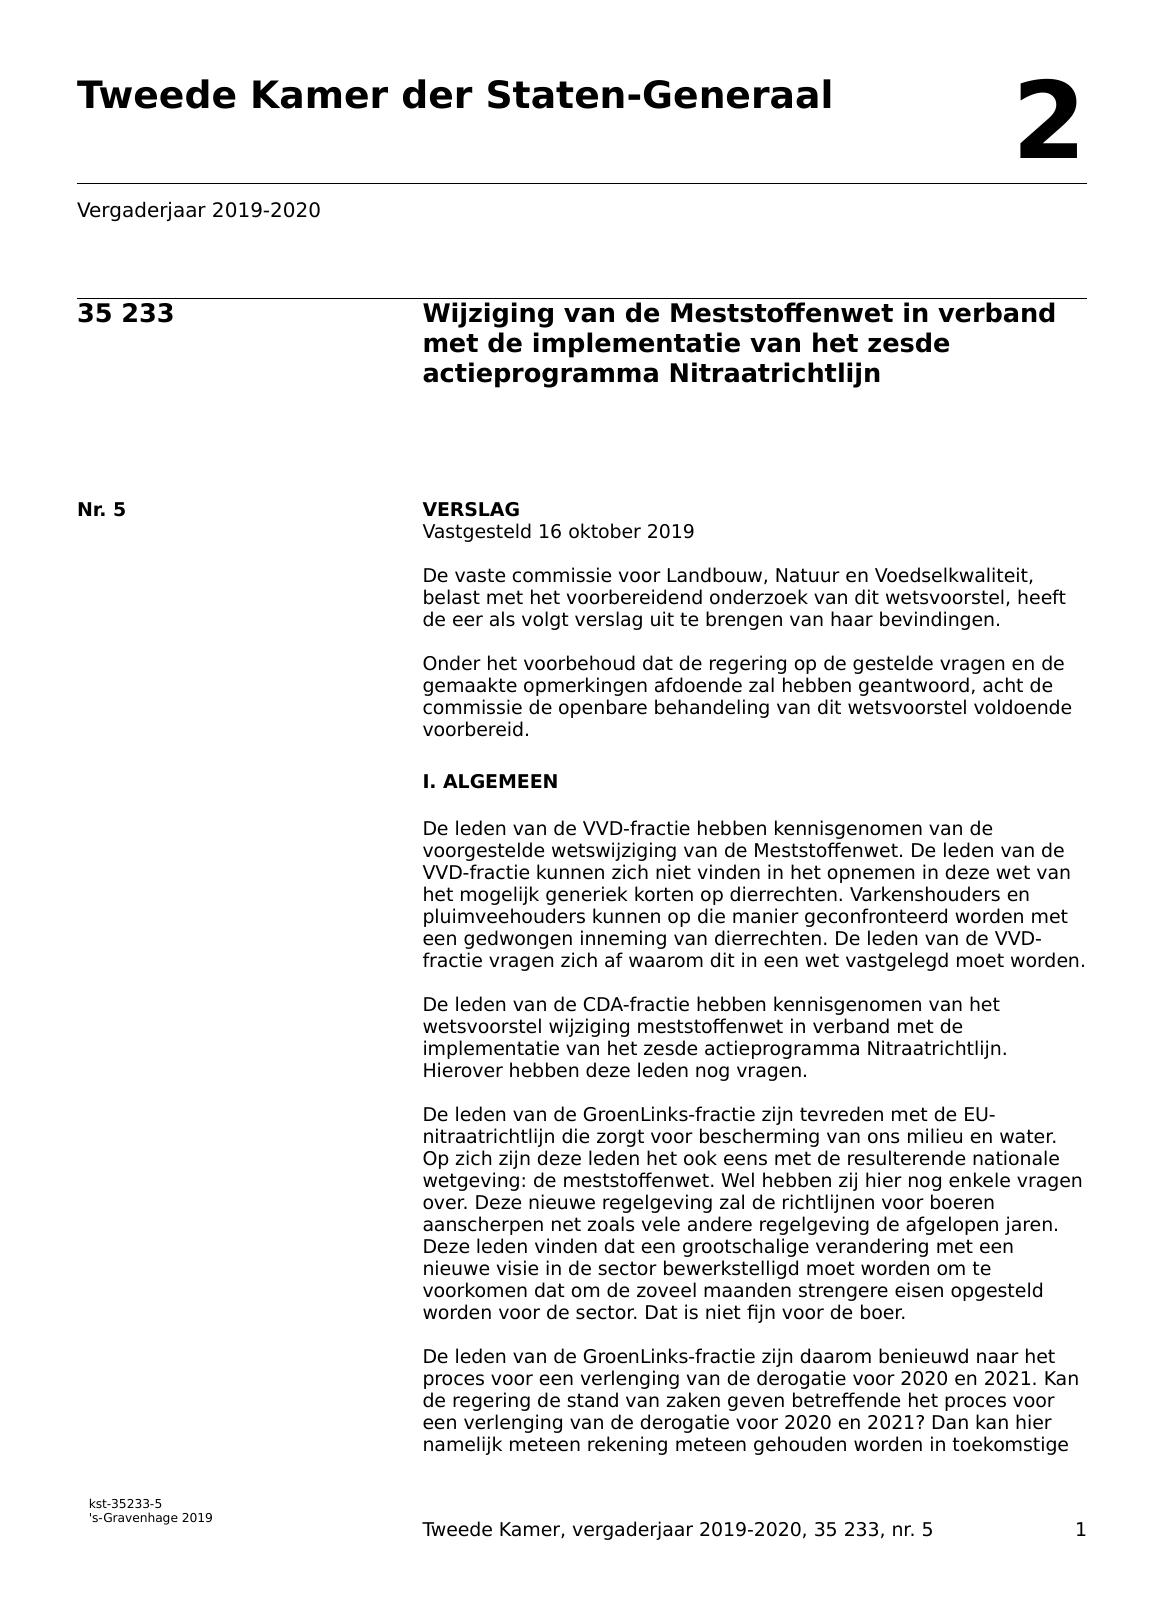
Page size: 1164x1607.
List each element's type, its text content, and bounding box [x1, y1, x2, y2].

text De leden van de GroenLinks-fractie zijn tevreden met de EU-nitraatrichtlijn die zorgt voor bescherming van ons milieu en water. Op zich zijn deze leden het ook eens met de resulterende nationale wetgeving: de meststoffenwet. Wel hebben zij hier nog enkele vragen over. Deze nieuwe regelgeving zal de richtlijnen voor boeren aanscherpen net zoals vele andere regelgeving de afgelopen jaren. Deze leden vinden dat een grootschalige verandering met een nieuwe visie in de sector bewerkstelligd moet worden om te voorkomen dat om de zoveel maanden strengere eisen opgesteld worden voor de sector. Dat is niet fijn voor de boer. [422, 1104, 1087, 1324]
text De leden van de GroenLinks-fractie zijn daarom benieuwd naar het proces voor een verlenging van de derogatie voor 2020 en 2021. Kan de regering de stand van zaken geven betreffende het proces voor een verlenging van de derogatie voor 2020 en 2021? Dan kan hier namelijk meteen rekening meteen gehouden worden in toekomstige [422, 1346, 1087, 1456]
table_header Tweede Kamer der Staten-Generaal [77, 59, 886, 183]
table_cell Vergaderjaar 2019-2020 [77, 184, 1087, 298]
text kst-35233-5 [88, 1497, 323, 1511]
text De vaste commissie voor Landbouw, Natuur en Voedselkwaliteit, belast met het voorbereidend onderzoek van dit wetsvoorstel, heeft de eer als volgt verslag uit te brengen van haar bevindingen. [422, 565, 1087, 631]
text De leden van de VVD-fractie hebben kennisgenomen van de voorgestelde wetswijziging van de Meststoffenwet. De leden van de VVD-fractie kunnen zich niet vinden in het opnemen in deze wet van het mogelijk generiek korten op dierrechten. Varkenshouders en pluimveehouders kunnen op die manier geconfronteerd worden met een gedwongen inneming van dierrechten. De leden van de VVD-fractie vragen zich af waarom dit in een wet vastgelegd moet worden. [422, 818, 1087, 972]
text 's-Gravenhage 2019 [88, 1511, 323, 1525]
subtitle Nr. 5 VERSLAG [77, 499, 1087, 521]
text Vastgesteld 16 oktober 2019 [422, 521, 1087, 543]
text De leden van de CDA-fractie hebben kennisgenomen van het wetsvoorstel wijziging meststoffenwet in verband met de implementatie van het zesde actieprogramma Nitraatrichtlijn. Hierover hebben deze leden nog vragen. [422, 994, 1087, 1082]
subtitle I. ALGEMEEN [422, 771, 1087, 793]
text Onder het voorbehoud dat de regering op de gestelde vragen en de gemaakte opmerkingen afdoende zal hebben geantwoord, acht de commissie de openbare behandeling van dit wetsvoorstel voldoende voorbereid. [422, 653, 1087, 741]
table_header 2 [886, 59, 1087, 183]
subtitle 35 233 Wijziging van de Meststoffenwet in verband met de implementatie van het zesde actieprogramma Nitraatrichtlijn [77, 299, 1087, 388]
